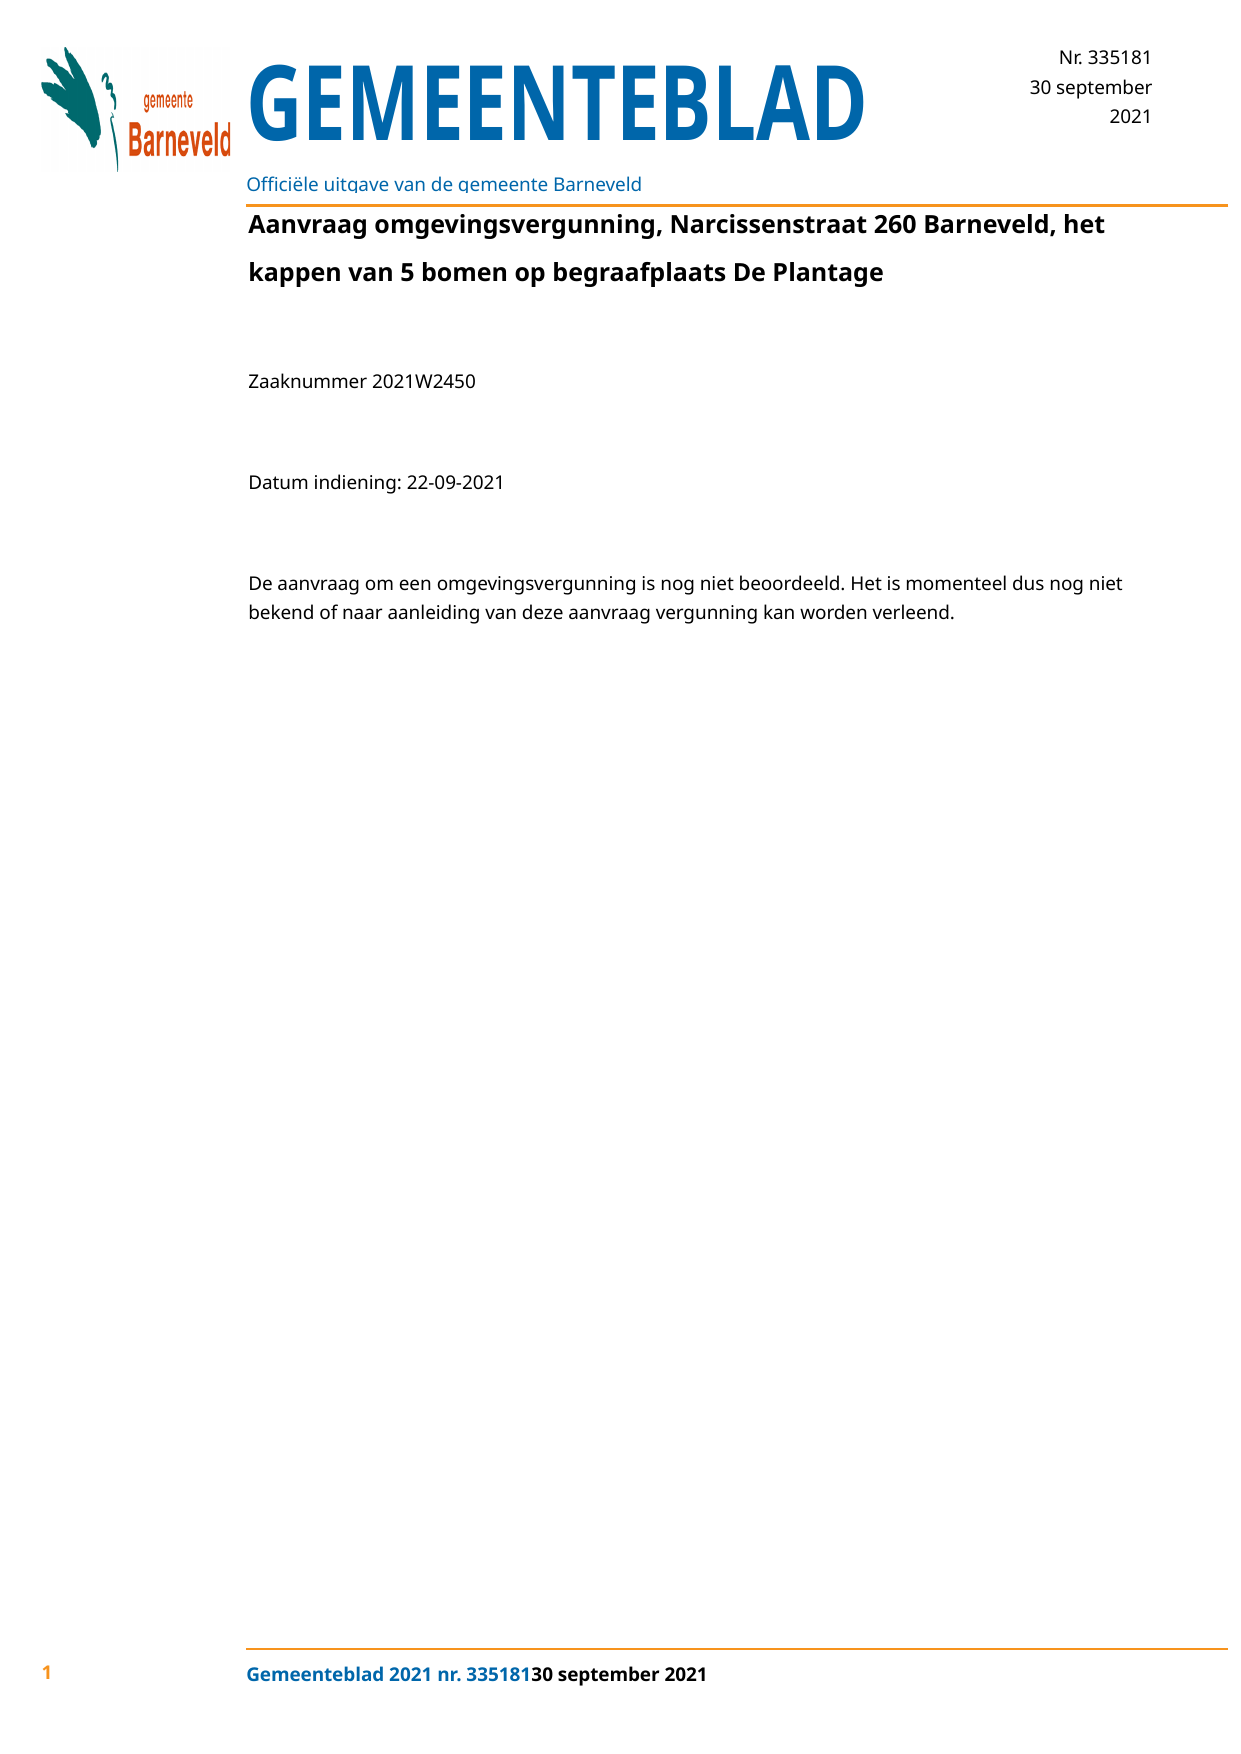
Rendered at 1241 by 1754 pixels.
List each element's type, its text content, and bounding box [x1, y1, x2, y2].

text Datum indiening: 22-09-2021 [248, 469, 1152, 495]
text Zaaknummer 2021W2450 [248, 368, 1152, 394]
text Aanvraag omgevingsvergunning, Narcissenstraat 260 Barneveld, het kappen van 5 bomen op begraafplaats De Plantage [248, 207, 1152, 288]
picture [41, 47, 231, 172]
text De aanvraag om een omgevingsvergunning is nog niet beoordeeld. Het is momenteel dus nog niet bekend of naar aanleiding van deze aanvraag vergunning kan worden verleend. [248, 570, 1152, 625]
